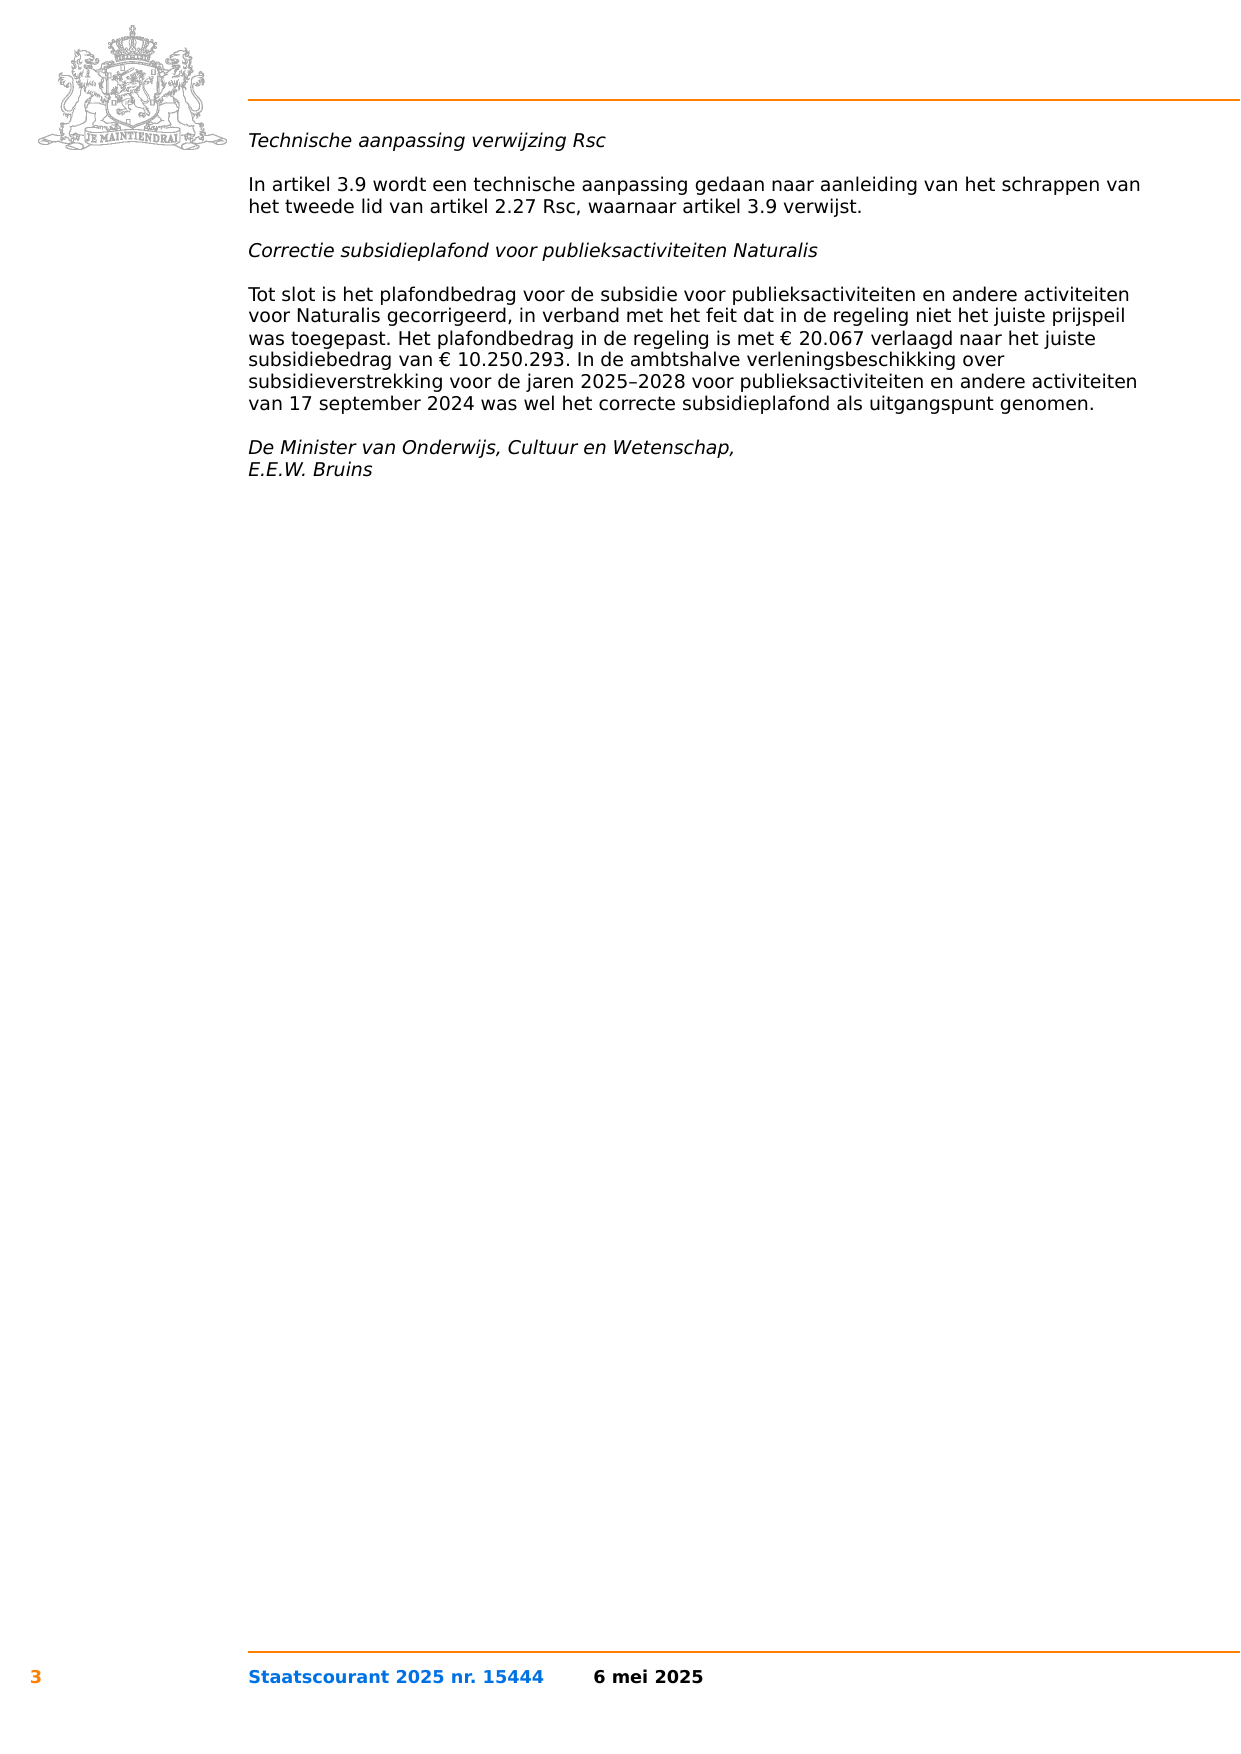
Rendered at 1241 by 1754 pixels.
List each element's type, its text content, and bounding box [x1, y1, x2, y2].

text Tot slot is het plafondbedrag voor de subsidie voor publieksactiviteiten en andere activiteiten voor Naturalis gecorrigeerd, in verband met het feit dat in de regeling niet het juiste prijspeil was toegepast. Het plafondbedrag in de regeling is met € 20.067 verlaagd naar het juiste subsidiebedrag van € 10.250.293. In de ambtshalve verleningsbeschikking over subsidieverstrekking voor de jaren 2025–2028 voor publieksactiviteiten en andere activiteiten van 17 september 2024 was wel het correcte subsidieplafond als uitgangspunt genomen. [248, 283, 1163, 415]
subtitle Technische aanpassing verwijzing Rsc [248, 130, 1163, 152]
subtitle Correctie subsidieplafond voor publieksactiviteiten Naturalis [248, 239, 1163, 262]
text In artikel 3.9 wordt een technische aanpassing gedaan naar aanleiding van het schrappen van het tweede lid van artikel 2.27 Rsc, waarnaar artikel 3.9 verwijst. [248, 174, 1163, 218]
picture [38, 25, 227, 150]
text De Minister van Onderwijs, Cultuur en Wetenschap, E.E.W. Bruins [248, 437, 1163, 481]
